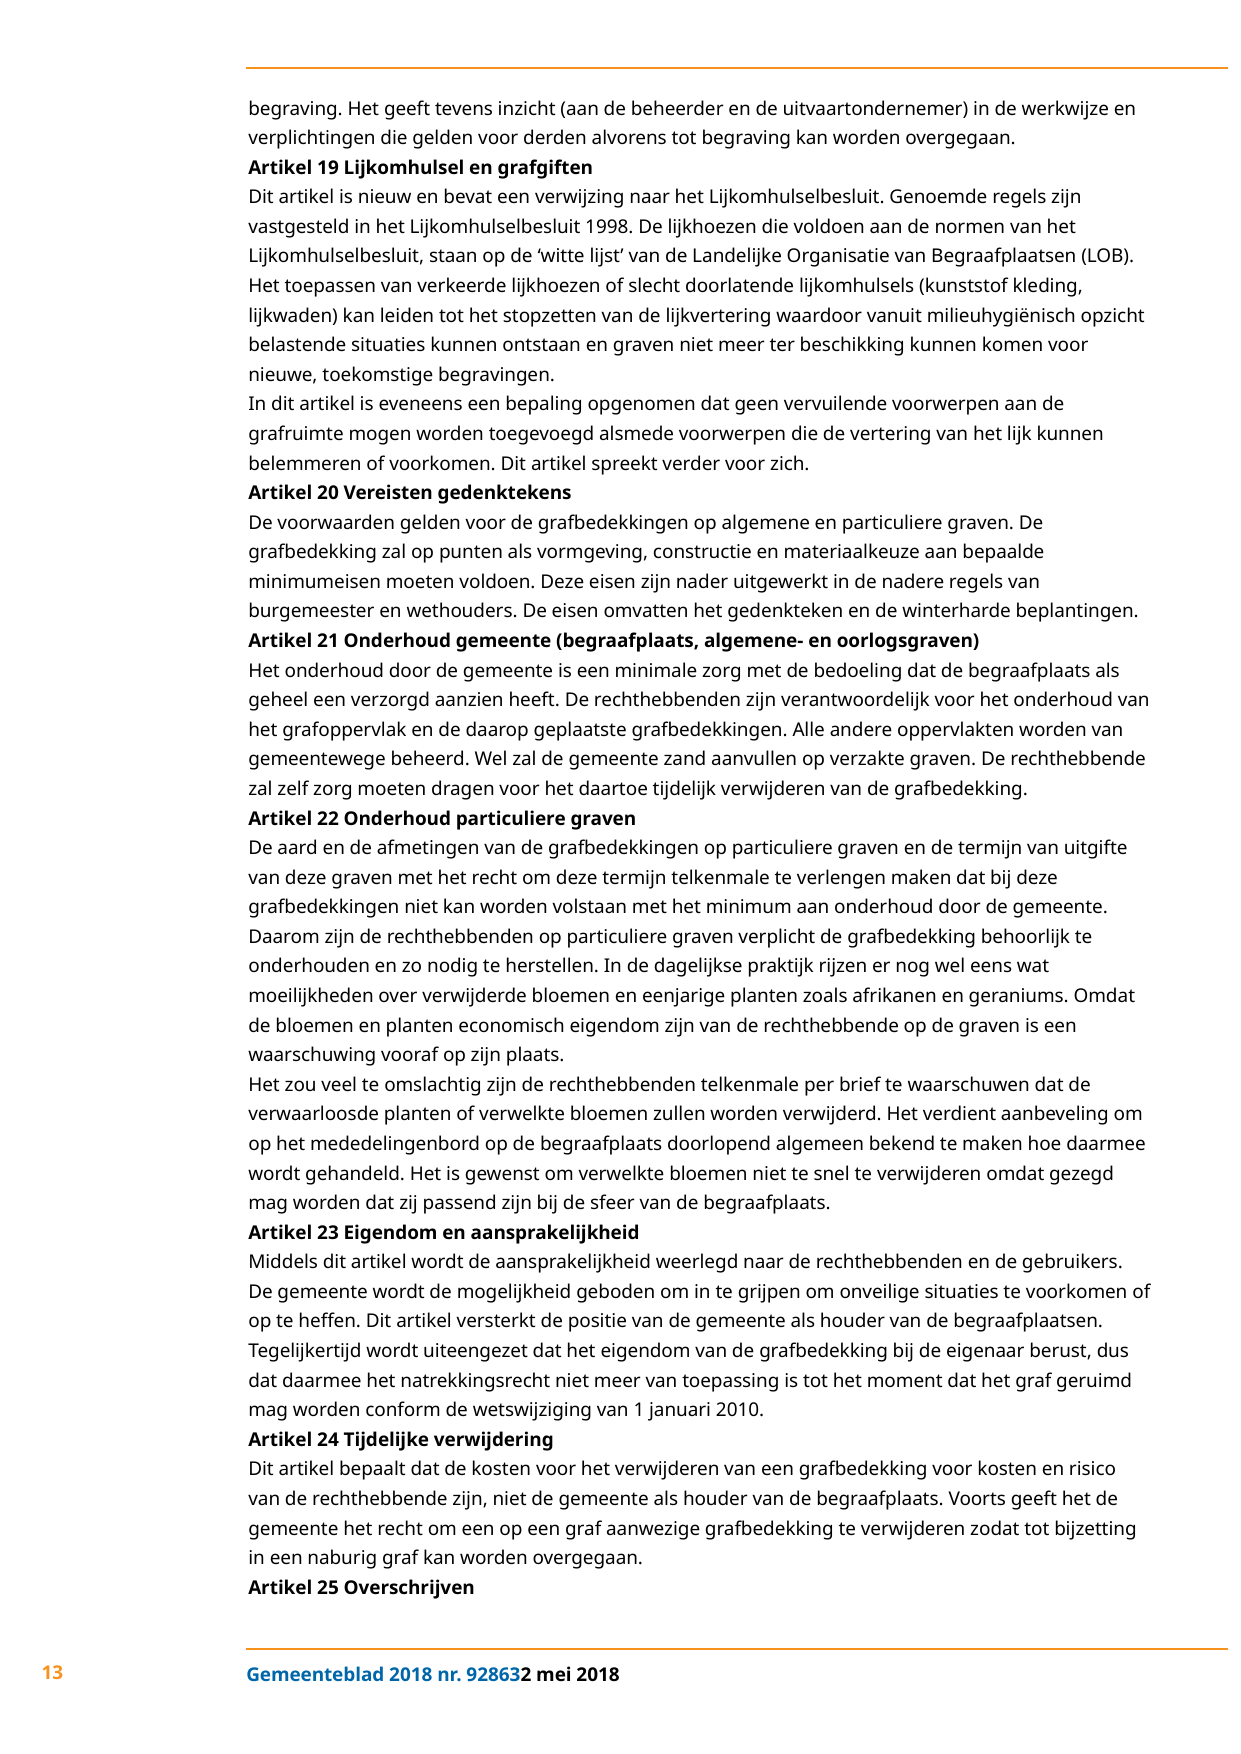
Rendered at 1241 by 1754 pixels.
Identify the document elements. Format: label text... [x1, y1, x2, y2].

picture [41, 47, 231, 172]
text Artikel 25 Overschrijven [248, 1574, 1152, 1600]
text Artikel 23 Eigendom en aansprakelijkheid [248, 1219, 1152, 1245]
text Het onderhoud door de gemeente is een minimale zorg met de bedoeling dat de begraafplaats als geheel een verzorgd aanzien heeft. De rechthebbenden zijn verantwoordelijk voor het onderhoud van het grafoppervlak en de daarop geplaatste grafbedekkingen. Alle andere oppervlakten worden van gemeentewege beheerd. Wel zal de gemeente zand aanvullen op verzakte graven. De rechthebbende zal zelf zorg moeten dragen voor het daartoe tijdelijk verwijderen van de grafbedekking. [248, 657, 1152, 801]
text begraving. Het geeft tevens inzicht (aan de beheerder en de uitvaartondernemer) in de werkwijze en verplichtingen die gelden voor derden alvorens tot begraving kan worden overgegaan. [248, 95, 1152, 150]
text Artikel 20 Vereisten gedenktekens [248, 479, 1152, 505]
text Het zou veel te omslachtig zijn de rechthebbenden telkenmale per brief te waarschuwen dat de verwaarloosde planten of verwelkte bloemen zullen worden verwijderd. Het verdient aanbeveling om op het mededelingenbord op de begraafplaats doorlopend algemeen bekend te maken hoe daarmee wordt gehandeld. Het is gewenst om verwelkte bloemen niet te snel te verwijderen omdat gezegd mag worden dat zij passend zijn bij de sfeer van de begraafplaats. [248, 1071, 1152, 1215]
text De voorwaarden gelden voor de grafbedekkingen op algemene en particuliere graven. De grafbedekking zal op punten als vormgeving, constructie en materiaalkeuze aan bepaalde minimumeisen moeten voldoen. Deze eisen zijn nader uitgewerkt in de nadere regels van burgemeester en wethouders. De eisen omvatten het gedenkteken en de winterharde beplantingen. [248, 509, 1152, 623]
text Middels dit artikel wordt de aansprakelijkheid weerlegd naar de rechthebbenden en de gebruikers. De gemeente wordt de mogelijkheid geboden om in te grijpen om onveilige situaties te voorkomen of op te heffen. Dit artikel versterkt de positie van de gemeente als houder van de begraafplaatsen. Tegelijkertijd wordt uiteengezet dat het eigendom van de grafbedekking bij de eigenaar berust, dus dat daarmee het natrekkingsrecht niet meer van toepassing is tot het moment dat het graf geruimd mag worden conform de wetswijziging van 1 januari 2010. [248, 1248, 1152, 1422]
text In dit artikel is eveneens een bepaling opgenomen dat geen vervuilende voorwerpen aan de grafruimte mogen worden toegevoegd alsmede voorwerpen die de vertering van het lijk kunnen belemmeren of voorkomen. Dit artikel spreekt verder voor zich. [248, 391, 1152, 476]
text Dit artikel bepaalt dat de kosten voor het verwijderen van een grafbedekking voor kosten en risico van de rechthebbende zijn, niet de gemeente als houder van de begraafplaats. Voorts geeft het de gemeente het recht om een op een graf aanwezige grafbedekking te verwijderen zodat tot bijzetting in een naburig graf kan worden overgegaan. [248, 1456, 1152, 1570]
text Dit artikel is nieuw en bevat een verwijzing naar het Lijkomhulselbesluit. Genoemde regels zijn vastgesteld in het Lijkomhulselbesluit 1998. De lijkhoezen die voldoen aan de normen van het Lijkomhulselbesluit, staan op de ‘witte lijst’ van de Landelijke Organisatie van Begraafplaatsen (LOB). Het toepassen van verkeerde lijkhoezen of slecht doorlatende lijkomhulsels (kunststof kleding, lijkwaden) kan leiden tot het stopzetten van de lijkvertering waardoor vanuit milieuhygiënisch opzicht belastende situaties kunnen ontstaan en graven niet meer ter beschikking kunnen komen voor nieuwe, toekomstige begravingen. [248, 183, 1152, 387]
text Artikel 19 Lijkomhulsel en grafgiften [248, 154, 1152, 180]
text Artikel 22 Onderhoud particuliere graven [248, 805, 1152, 831]
text Artikel 21 Onderhoud gemeente (begraafplaats, algemene- en oorlogsgraven) [248, 627, 1152, 653]
text De aard en de afmetingen van de grafbedekkingen op particuliere graven en de termijn van uitgifte van deze graven met het recht om deze termijn telkenmale te verlengen maken dat bij deze grafbedekkingen niet kan worden volstaan met het minimum aan onderhoud door de gemeente. Daarom zijn de rechthebbenden op particuliere graven verplicht de grafbedekking behoorlijk te onderhouden en zo nodig te herstellen. In de dagelijkse praktijk rijzen er nog wel eens wat moeilijkheden over verwijderde bloemen en eenjarige planten zoals afrikanen en geraniums. Omdat de bloemen en planten economisch eigendom zijn van de rechthebbende op de graven is een waarschuwing vooraf op zijn plaats. [248, 834, 1152, 1067]
text Artikel 24 Tijdelijke verwijdering [248, 1426, 1152, 1452]
